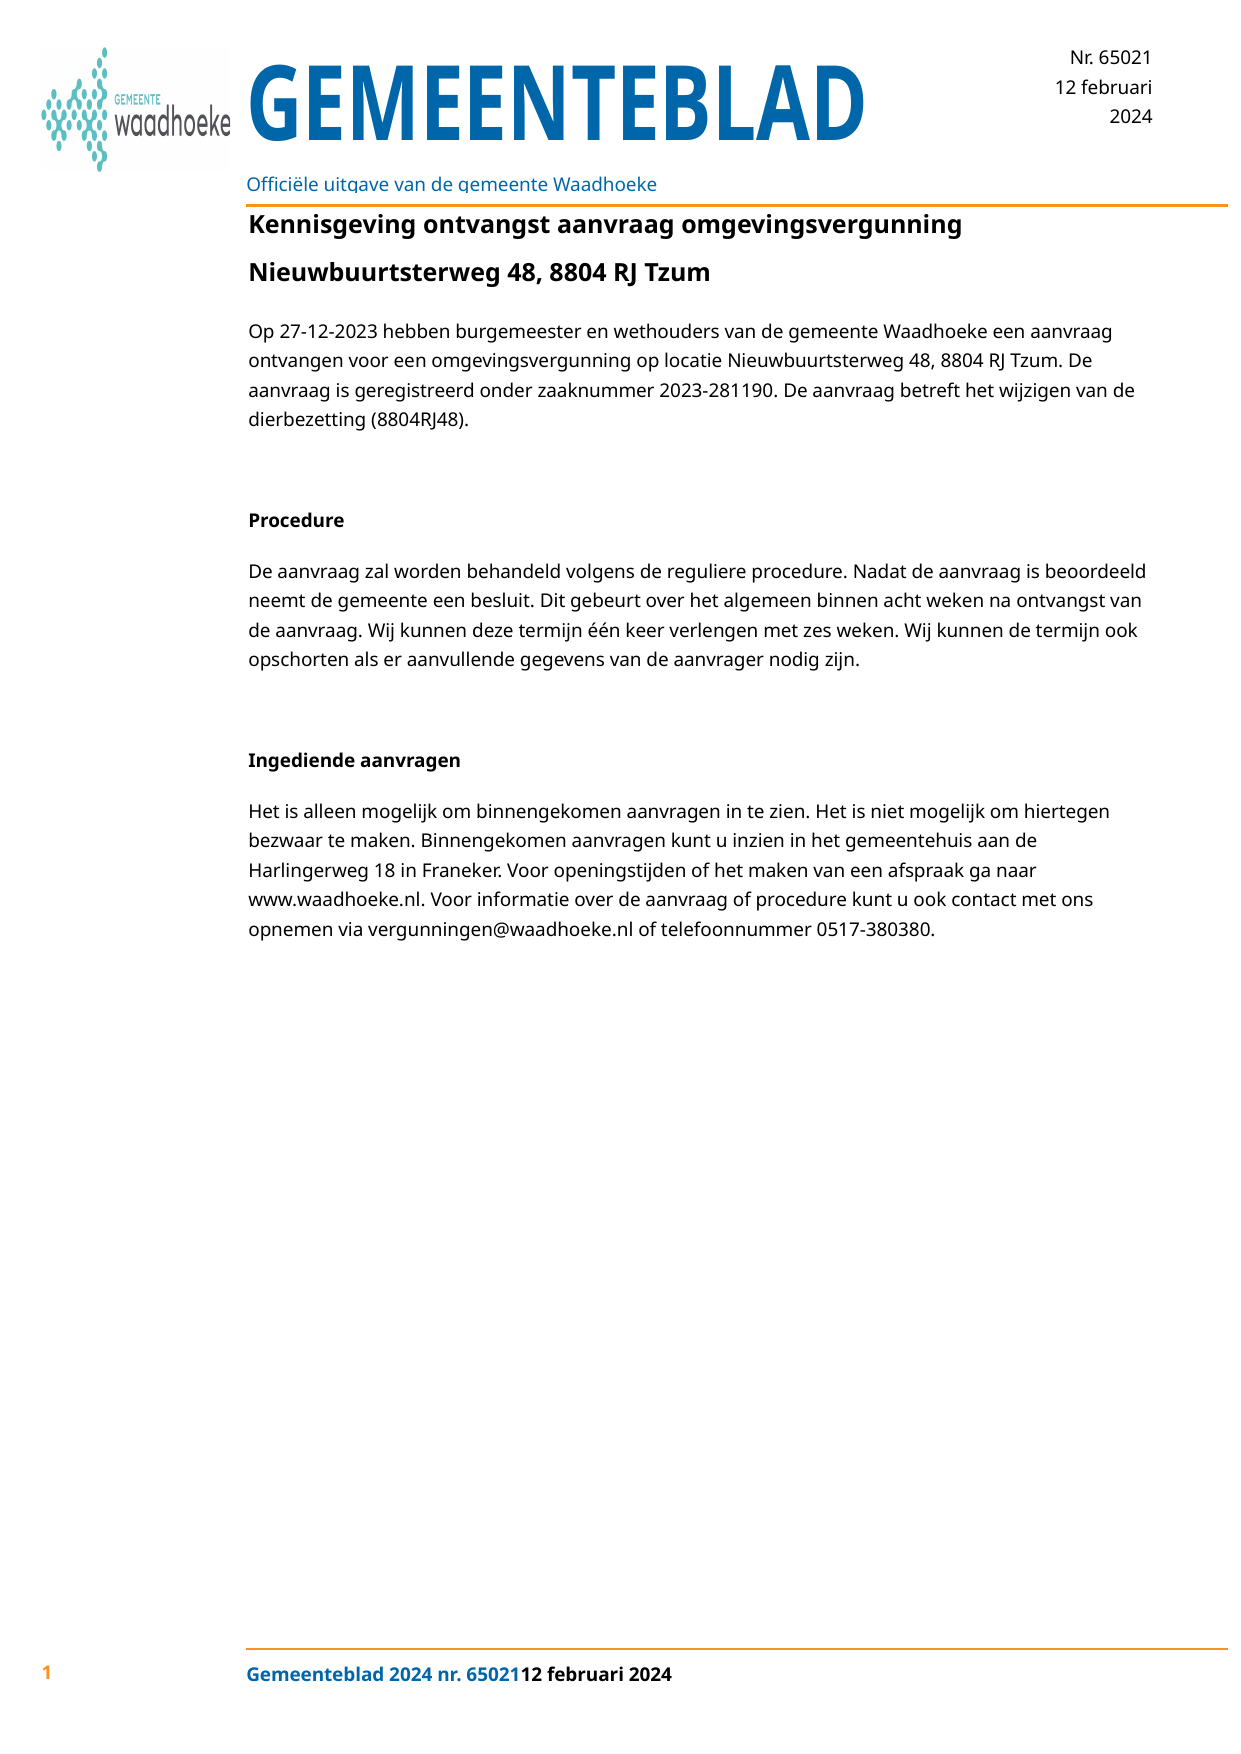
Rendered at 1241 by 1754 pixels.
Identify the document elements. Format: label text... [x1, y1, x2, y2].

text Het is alleen mogelijk om binnengekomen aanvragen in te zien. Het is niet mogelijk om hiertegen bezwaar te maken. Binnengekomen aanvragen kunt u inzien in het gemeentehuis aan de Harlingerweg 18 in Franeker. Voor openingstijden of het maken van een afspraak ga naar www.waadhoeke.nl. Voor informatie over de aanvraag of procedure kunt u ook contact met ons opnemen via vergunningen@waadhoeke.nl of telefoonnummer 0517-380380. [248, 798, 1152, 942]
picture [41, 47, 231, 172]
text Procedure [248, 507, 1152, 533]
text De aanvraag zal worden behandeld volgens de reguliere procedure. Nadat de aanvraag is beoordeeld neemt de gemeente een besluit. Dit gebeurt over het algemeen binnen acht weken na ontvangst van de aanvraag. Wij kunnen deze termijn één keer verlengen met zes weken. Wij kunnen de termijn ook opschorten als er aanvullende gegevens van de aanvrager nodig zijn. [248, 558, 1152, 672]
text Op 27-12-2023 hebben burgemeester en wethouders van de gemeente Waadhoeke een aanvraag ontvangen voor een omgevingsvergunning op locatie Nieuwbuurtsterweg 48, 8804 RJ Tzum. De aanvraag is geregistreerd onder zaaknummer 2023-281190. De aanvraag betreft het wijzigen van de dierbezetting (8804RJ48). [248, 318, 1152, 432]
text Ingediende aanvragen [248, 747, 1152, 773]
text Kennisgeving ontvangst aanvraag omgevingsvergunning Nieuwbuurtsterweg 48, 8804 RJ Tzum [248, 207, 1152, 288]
